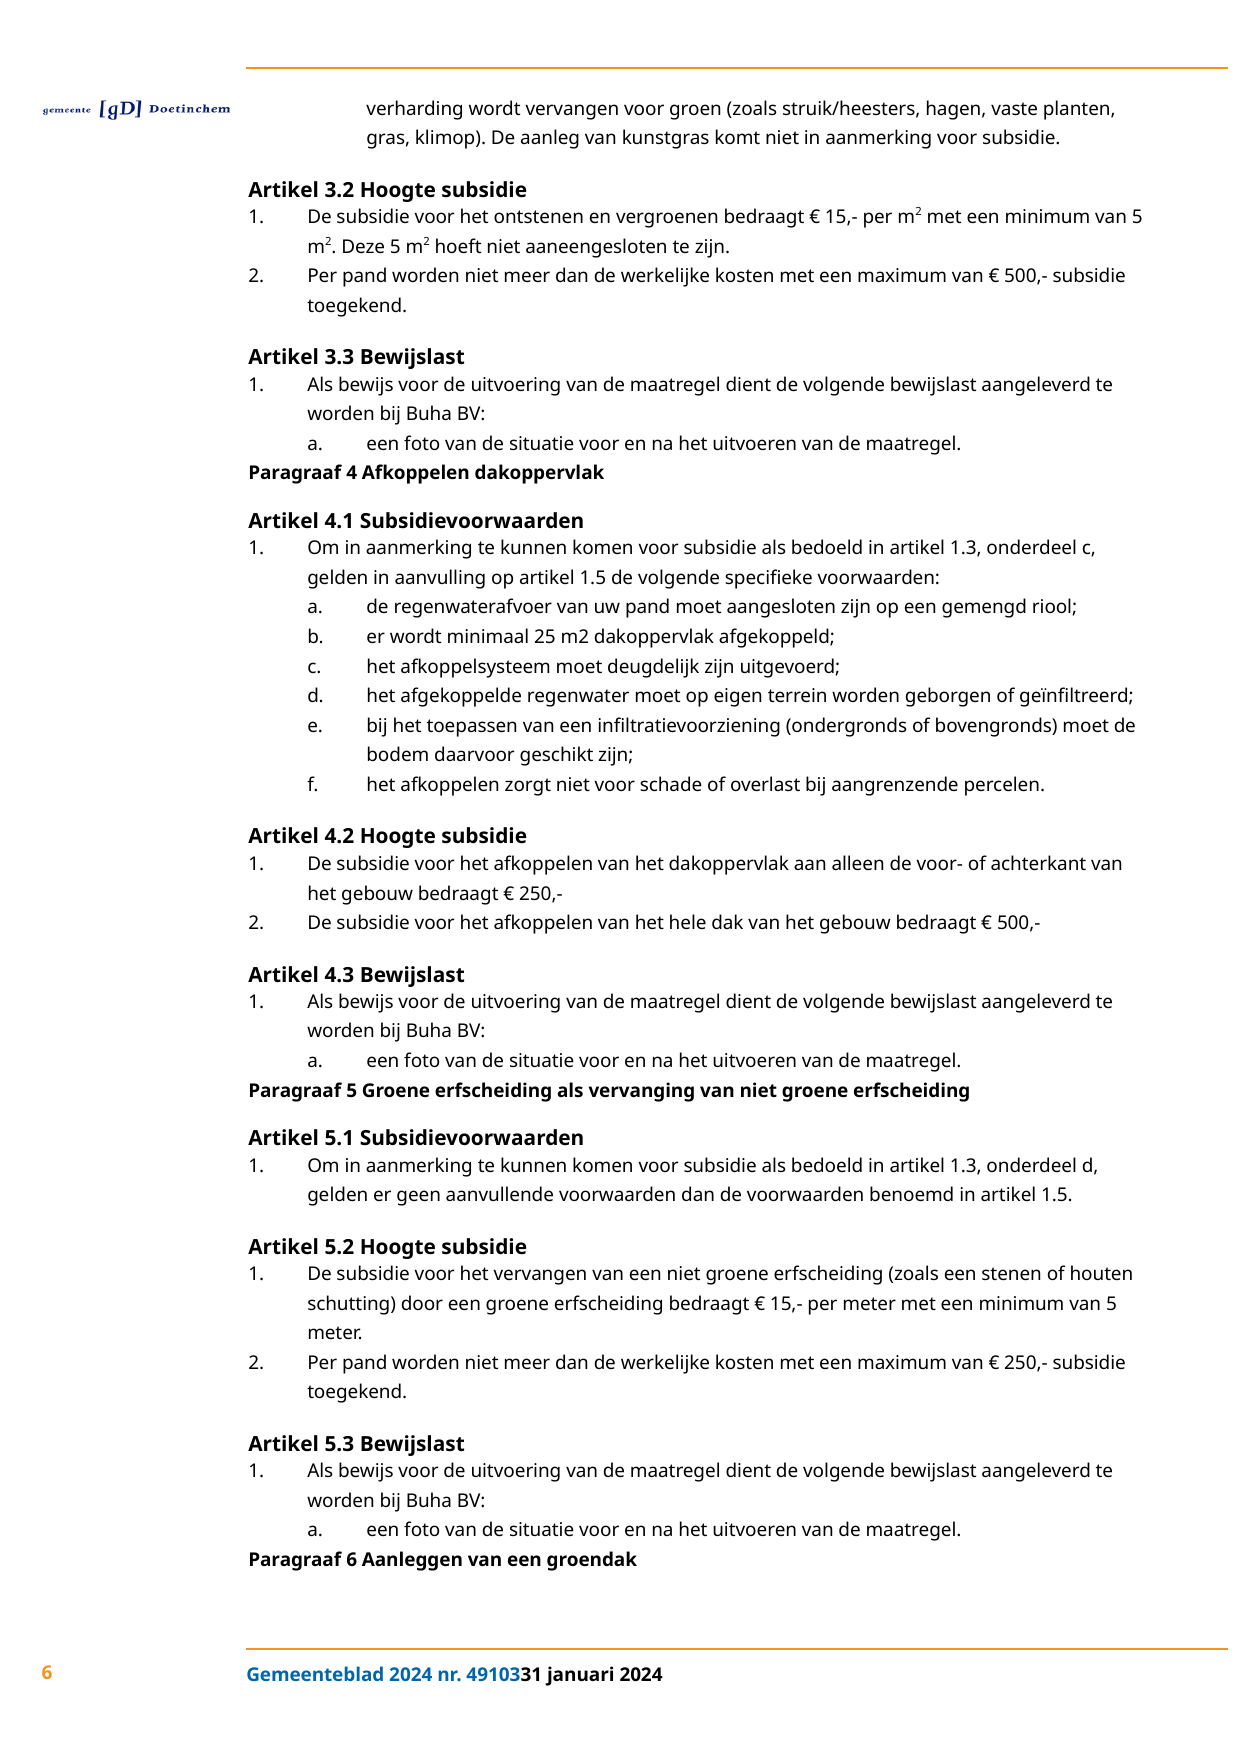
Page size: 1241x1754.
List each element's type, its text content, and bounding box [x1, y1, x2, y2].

text Artikel 3.3 Bewijslast [248, 342, 1152, 371]
list Om in aanmerking te kunnen komen voor subsidie als bedoeld in artikel 1.3, onderdeel d, gelden er geen aanvullende voorwaarden dan de voorwaarden benoemd in artikel 1.5. [248, 1152, 1152, 1207]
text Artikel 4.2 Hoogte subsidie [248, 822, 1152, 850]
list Per pand worden niet meer dan de werkelijke kosten met een maximum van € 500,- subsidie toegekend. [248, 262, 1152, 318]
text Artikel 4.1 Subsidievoorwaarden [248, 506, 1152, 534]
list een foto van de situatie voor en na het uitvoeren van de maatregel. [307, 430, 1152, 456]
list de regenwaterafvoer van uw pand moet aangesloten zijn op een gemengd riool; [307, 594, 1152, 619]
text Paragraaf 5 Groene erfscheiding als vervanging van niet groene erfscheiding [248, 1077, 1152, 1103]
list een foto van de situatie voor en na het uitvoeren van de maatregel. [307, 1047, 1152, 1073]
picture [41, 47, 231, 172]
list Als bewijs voor de uitvoering van de maatregel dient de volgende bewijslast aangeleverd te worden bij Buha BV: [248, 988, 1152, 1043]
text Artikel 4.3 Bewijslast [248, 960, 1152, 988]
text Paragraaf 4 Afkoppelen dakoppervlak [248, 459, 1152, 485]
list het afkoppelen zorgt niet voor schade of overlast bij aangrenzende percelen. [307, 771, 1152, 797]
list Als bewijs voor de uitvoering van de maatregel dient de volgende bewijslast aangeleverd te worden bij Buha BV: [248, 371, 1152, 426]
list De subsidie voor het afkoppelen van het dakoppervlak aan alleen de voor- of achterkant van het gebouw bedraagt € 250,- [248, 850, 1152, 905]
list er wordt minimaal 25 m2 dakoppervlak afgekoppeld; [307, 623, 1152, 649]
list bij het toepassen van een infiltratievoorziening (ondergronds of bovengronds) moet de bodem daarvoor geschikt zijn; [307, 712, 1152, 767]
list het afkoppelsysteem moet deugdelijk zijn uitgevoerd; [307, 653, 1152, 679]
text Paragraaf 6 Aanleggen van een groendak [248, 1546, 1152, 1572]
list De subsidie voor het vervangen van een niet groene erfscheiding (zoals een stenen of houten schutting) door een groene erfscheiding bedraagt € 15,- per meter met een minimum van 5 meter. [248, 1260, 1152, 1345]
list Om in aanmerking te kunnen komen voor subsidie als bedoeld in artikel 1.3, onderdeel c, gelden in aanvulling op artikel 1.5 de volgende specifieke voorwaarden: [248, 534, 1152, 590]
list het afgekoppelde regenwater moet op eigen terrein worden geborgen of geïnfiltreerd; [307, 682, 1152, 708]
list verharding wordt vervangen voor groen (zoals struik/heesters, hagen, vaste planten, gras, klimop). De aanleg van kunstgras komt niet in aanmerking voor subsidie. [307, 95, 1152, 150]
text Artikel 5.3 Bewijslast [248, 1429, 1152, 1457]
list Per pand worden niet meer dan de werkelijke kosten met een maximum van € 250,- subsidie toegekend. [248, 1349, 1152, 1404]
list Als bewijs voor de uitvoering van de maatregel dient de volgende bewijslast aangeleverd te worden bij Buha BV: [248, 1457, 1152, 1513]
text Artikel 3.2 Hoogte subsidie [248, 175, 1152, 203]
list een foto van de situatie voor en na het uitvoeren van de maatregel. [307, 1517, 1152, 1542]
text Artikel 5.1 Subsidievoorwaarden [248, 1123, 1152, 1152]
list De subsidie voor het ontstenen en vergroenen bedraagt € 15,- per m2 met een minimum van 5 m2. Deze 5 m2 hoeft niet aaneengesloten te zijn. [248, 203, 1152, 258]
text Artikel 5.2 Hoogte subsidie [248, 1232, 1152, 1260]
list De subsidie voor het afkoppelen van het hele dak van het gebouw bedraagt € 500,- [248, 909, 1152, 935]
